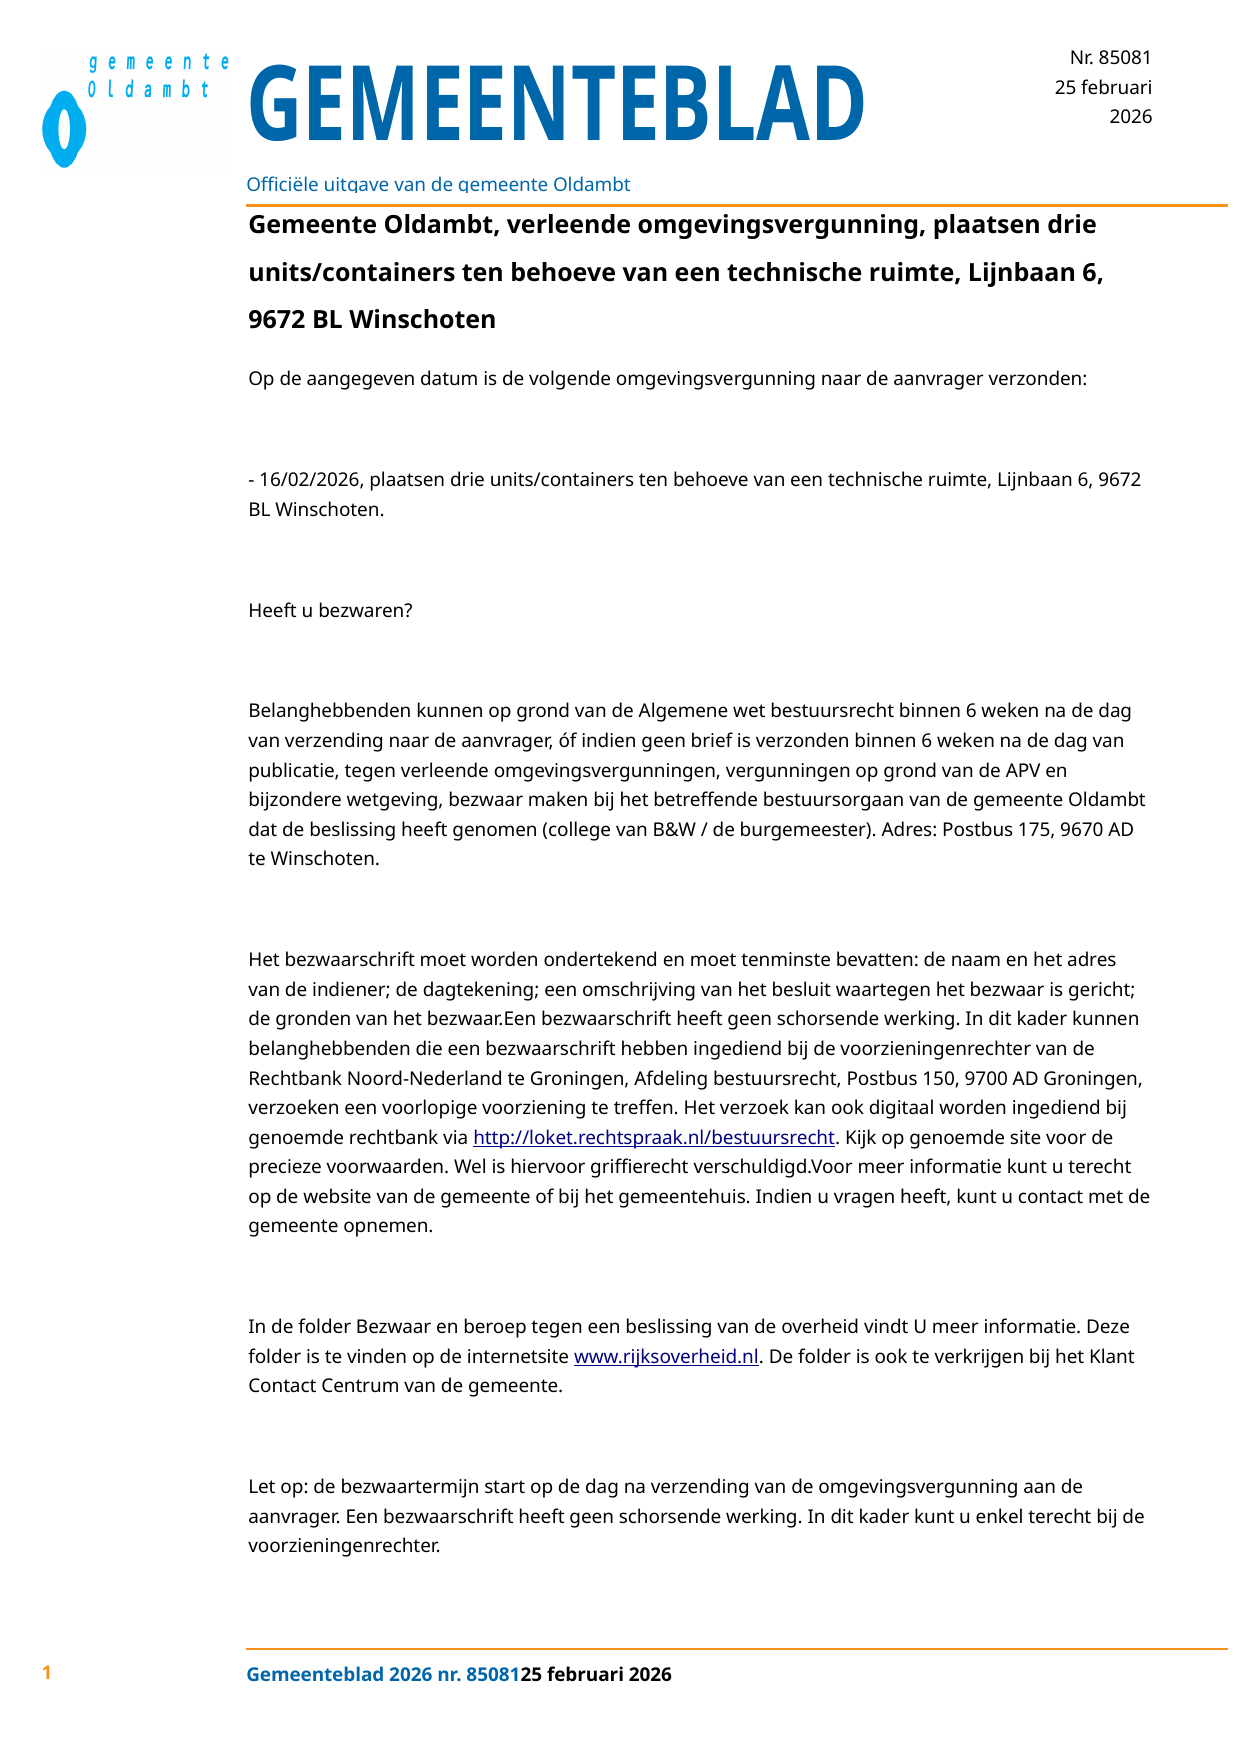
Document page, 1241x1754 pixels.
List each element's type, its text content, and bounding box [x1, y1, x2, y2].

text Het bezwaarschrift moet worden ondertekend en moet tenminste bevatten: de naam en het adres van de indiener; de dagtekening; een omschrijving van het besluit waartegen het bezwaar is gericht; de gronden van het bezwaar.Een bezwaarschrift heeft geen schorsende werking. In dit kader kunnen belanghebbenden die een bezwaarschrift hebben ingediend bij de voorzieningenrechter van de Rechtbank Noord-Nederland te Groningen, Afdeling bestuursrecht, Postbus 150, 9700 AD Groningen, verzoeken een voorlopige voorziening te treffen. Het verzoek kan ook digitaal worden ingediend bij genoemde rechtbank via http://loket.rechtspraak.nl/bestuursrecht. Kijk op genoemde site voor de precieze voorwaarden. Wel is hiervoor griffierecht verschuldigd.Voor meer informatie kunt u terecht op de website van de gemeente of bij het gemeentehuis. Indien u vragen heeft, kunt u contact met de gemeente opnemen. [248, 946, 1152, 1238]
text Belanghebbenden kunnen op grond van de Algemene wet bestuursrecht binnen 6 weken na de dag van verzending naar de aanvrager, óf indien geen brief is verzonden binnen 6 weken na de dag van publicatie, tegen verleende omgevingsvergunningen, vergunningen op grond van de APV en bijzondere wetgeving, bezwaar maken bij het betreffende bestuursorgaan van de gemeente Oldambt dat de beslissing heeft genomen (college van B&W / de burgemeester). Adres: Postbus 175, 9670 AD te Winschoten. [248, 698, 1152, 871]
picture [41, 47, 231, 172]
text Let op: de bezwaartermijn start op de dag na verzending van de omgevingsvergunning aan de aanvrager. Een bezwaarschrift heeft geen schorsende werking. In dit kader kunt u enkel terecht bij de voorzieningenrechter. [248, 1473, 1152, 1558]
text Gemeente Oldambt, verleende omgevingsvergunning, plaatsen drie units/containers ten behoeve van een technische ruimte, Lijnbaan 6, 9672 BL Winschoten [248, 207, 1152, 336]
text Heeft u bezwaren? [248, 597, 1152, 622]
text Op de aangegeven datum is de volgende omgevingsvergunning naar de aanvrager verzonden: [248, 366, 1152, 391]
text In de folder Bezwaar en beroep tegen een beslissing van de overheid vindt U meer informatie. Deze folder is te vinden op de internetsite www.rijksoverheid.nl. De folder is ook te verkrijgen bij het Klant Contact Centrum van de gemeente. [248, 1313, 1152, 1398]
text - 16/02/2026, plaatsen drie units/containers ten behoeve van een technische ruimte, Lijnbaan 6, 9672 BL Winschoten. [248, 466, 1152, 522]
